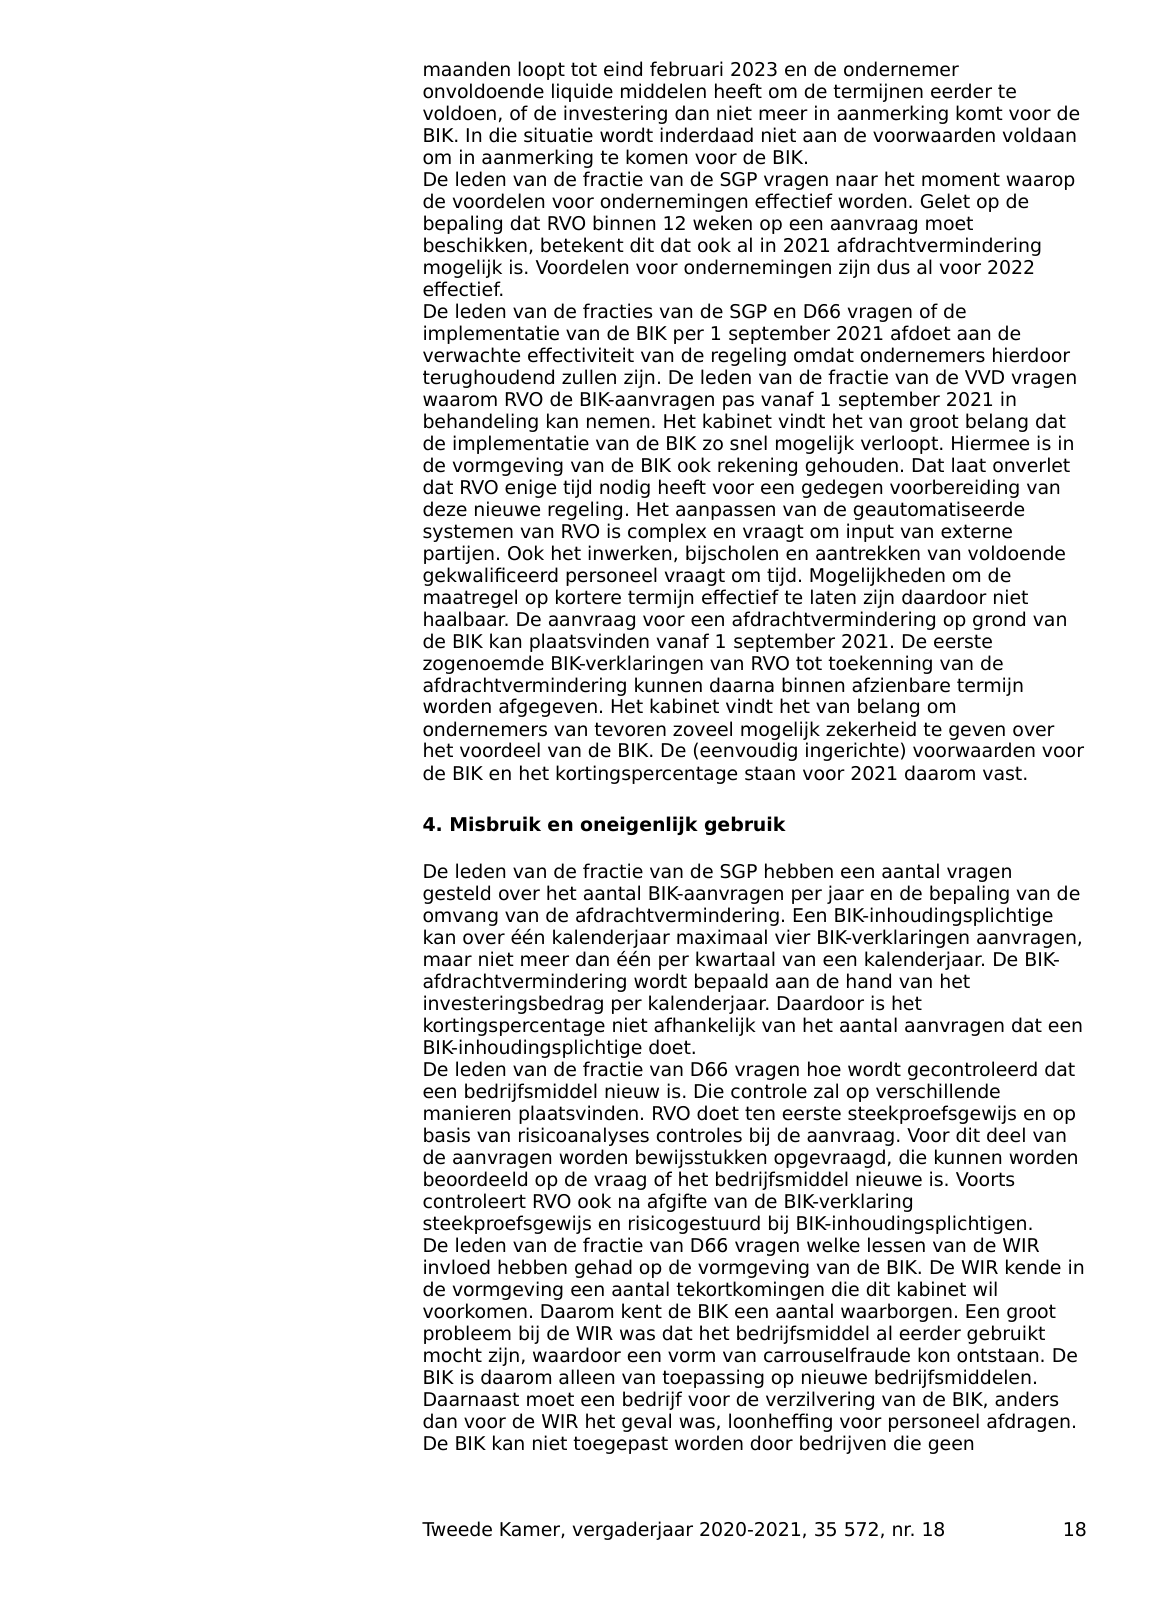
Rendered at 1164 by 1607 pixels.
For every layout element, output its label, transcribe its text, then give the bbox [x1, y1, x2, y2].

text De leden van de fracties van de SGP en D66 vragen of de implementatie van de BIK per 1 september 2021 afdoet aan de verwachte effectiviteit van de regeling omdat ondernemers hierdoor terughoudend zullen zijn. De leden van de fractie van de VVD vragen waarom RVO de BIK-aanvragen pas vanaf 1 september 2021 in behandeling kan nemen. Het kabinet vindt het van groot belang dat de implementatie van de BIK zo snel mogelijk verloopt. Hiermee is in de vormgeving van de BIK ook rekening gehouden. Dat laat onverlet dat RVO enige tijd nodig heeft voor een gedegen voorbereiding van deze nieuwe regeling. Het aanpassen van de geautomatiseerde systemen van RVO is complex en vraagt om input van externe partijen. Ook het inwerken, bijscholen en aantrekken van voldoende gekwalificeerd personeel vraagt om tijd. Mogelijkheden om de maatregel op kortere termijn effectief te laten zijn daardoor niet haalbaar. De aanvraag voor een afdrachtvermindering op grond van de BIK kan plaatsvinden vanaf 1 september 2021. De eerste zogenoemde BIK-verklaringen van RVO tot toekenning van de afdrachtvermindering kunnen daarna binnen afzienbare termijn worden afgegeven. Het kabinet vindt het van belang om ondernemers van tevoren zoveel mogelijk zekerheid te geven over het voordeel van de BIK. De (eenvoudig ingerichte) voorwaarden voor de BIK en het kortingspercentage staan voor 2021 daarom vast. [422, 301, 1087, 784]
text De leden van de fractie van de SGP hebben een aantal vragen gesteld over het aantal BIK-aanvragen per jaar en de bepaling van de omvang van de afdrachtvermindering. Een BIK-inhoudingsplichtige kan over één kalenderjaar maximaal vier BIK-verklaringen aanvragen, maar niet meer dan één per kwartaal van een kalenderjaar. De BIK-afdrachtvermindering wordt bepaald aan de hand van het investeringsbedrag per kalenderjaar. Daardoor is het kortingspercentage niet afhankelijk van het aantal aanvragen dat een BIK-inhoudingsplichtige doet. [422, 861, 1087, 1059]
text De leden van de fractie van D66 vragen welke lessen van de WIR invloed hebben gehad op de vormgeving van de BIK. De WIR kende in de vormgeving een aantal tekortkomingen die dit kabinet wil voorkomen. Daarom kent de BIK een aantal waarborgen. Een groot probleem bij de WIR was dat het bedrijfsmiddel al eerder gebruikt mocht zijn, waardoor een vorm van carrouselfraude kon ontstaan. De BIK is daarom alleen van toepassing op nieuwe bedrijfsmiddelen. Daarnaast moet een bedrijf voor de verzilvering van de BIK, anders dan voor de WIR het geval was, loonheffing voor personeel afdragen. De BIK kan niet toegepast worden door bedrijven die geen [422, 1235, 1087, 1455]
text maanden loopt tot eind februari 2023 en de ondernemer onvoldoende liquide middelen heeft om de termijnen eerder te voldoen, of de investering dan niet meer in aanmerking komt voor de BIK. In die situatie wordt inderdaad niet aan de voorwaarden voldaan om in aanmerking te komen voor de BIK. [422, 59, 1087, 169]
text De leden van de fractie van de SGP vragen naar het moment waarop de voordelen voor ondernemingen effectief worden. Gelet op de bepaling dat RVO binnen 12 weken op een aanvraag moet beschikken, betekent dit dat ook al in 2021 afdrachtvermindering mogelijk is. Voordelen voor ondernemingen zijn dus al voor 2022 effectief. [422, 169, 1087, 301]
text De leden van de fractie van D66 vragen hoe wordt gecontroleerd dat een bedrijfsmiddel nieuw is. Die controle zal op verschillende manieren plaatsvinden. RVO doet ten eerste steekproefsgewijs en op basis van risicoanalyses controles bij de aanvraag. Voor dit deel van de aanvragen worden bewijsstukken opgevraagd, die kunnen worden beoordeeld op de vraag of het bedrijfsmiddel nieuwe is. Voorts controleert RVO ook na afgifte van de BIK-verklaring steekproefsgewijs en risicogestuurd bij BIK-inhoudingsplichtigen. [422, 1059, 1087, 1235]
subtitle 4. Misbruik en oneigenlijk gebruik [422, 814, 1087, 836]
